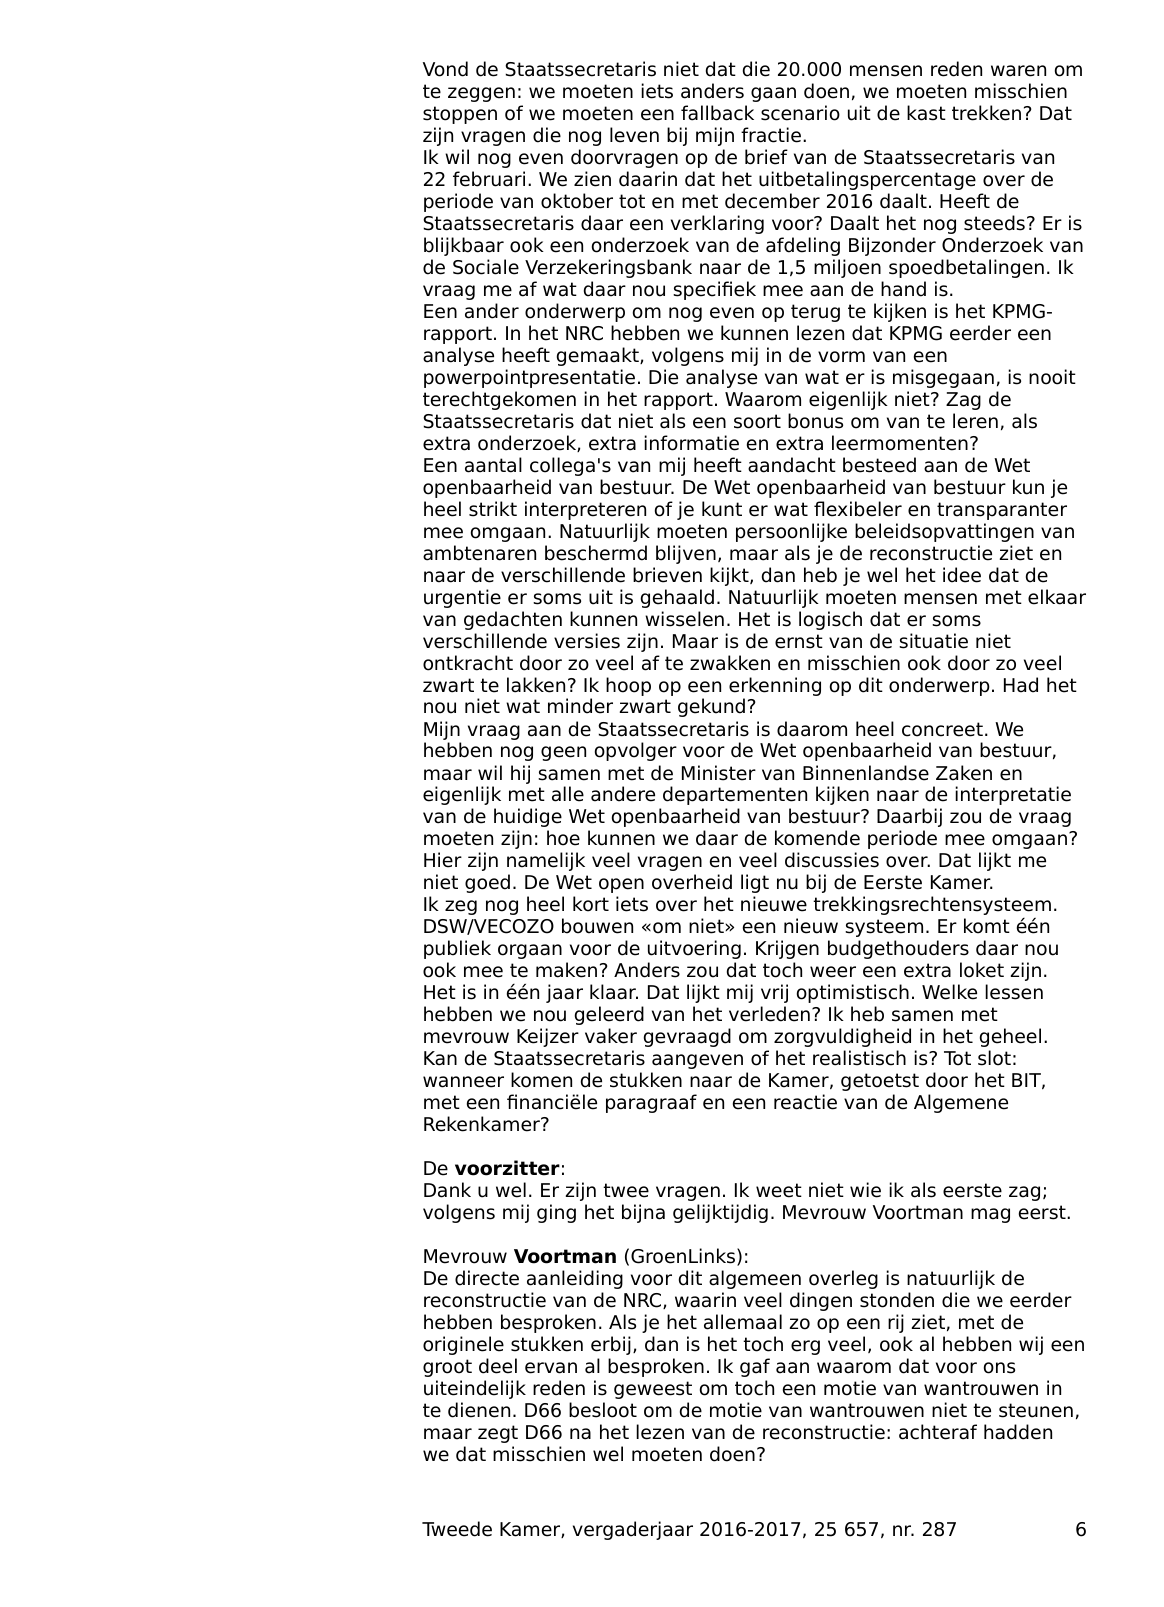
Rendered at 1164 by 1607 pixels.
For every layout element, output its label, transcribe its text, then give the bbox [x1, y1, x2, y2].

text Een ander onderwerp om nog even op terug te kijken is het KPMG-rapport. In het NRC hebben we kunnen lezen dat KPMG eerder een analyse heeft gemaakt, volgens mij in de vorm van een powerpointpresentatie. Die analyse van wat er is misgegaan, is nooit terechtgekomen in het rapport. Waarom eigenlijk niet? Zag de Staatssecretaris dat niet als een soort bonus om van te leren, als extra onderzoek, extra informatie en extra leermomenten? [422, 301, 1087, 455]
text De voorzitter: [422, 1158, 1087, 1180]
text Mijn vraag aan de Staatssecretaris is daarom heel concreet. We hebben nog geen opvolger voor de Wet openbaarheid van bestuur, maar wil hij samen met de Minister van Binnenlandse Zaken en eigenlijk met alle andere departementen kijken naar de interpretatie van de huidige Wet openbaarheid van bestuur? Daarbij zou de vraag moeten zijn: hoe kunnen we daar de komende periode mee omgaan? Hier zijn namelijk veel vragen en veel discussies over. Dat lijkt me niet goed. De Wet open overheid ligt nu bij de Eerste Kamer. [422, 718, 1087, 894]
text Ik zeg nog heel kort iets over het nieuwe trekkingsrechtensysteem. DSW/VECOZO bouwen «om niet» een nieuw systeem. Er komt één publiek orgaan voor de uitvoering. Krijgen budgethouders daar nou ook mee te maken? Anders zou dat toch weer een extra loket zijn. Het is in één jaar klaar. Dat lijkt mij vrij optimistisch. Welke lessen hebben we nou geleerd van het verleden? Ik heb samen met mevrouw Keijzer vaker gevraagd om zorgvuldigheid in het geheel. Kan de Staatssecretaris aangeven of het realistisch is? Tot slot: wanneer komen de stukken naar de Kamer, getoetst door het BIT, met een financiële paragraaf en een reactie van de Algemene Rekenkamer? [422, 894, 1087, 1136]
text Dank u wel. Er zijn twee vragen. Ik weet niet wie ik als eerste zag; volgens mij ging het bijna gelijktijdig. Mevrouw Voortman mag eerst. [422, 1180, 1087, 1224]
text Ik wil nog even doorvragen op de brief van de Staatssecretaris van 22 februari. We zien daarin dat het uitbetalingspercentage over de periode van oktober tot en met december 2016 daalt. Heeft de Staatssecretaris daar een verklaring voor? Daalt het nog steeds? Er is blijkbaar ook een onderzoek van de afdeling Bijzonder Onderzoek van de Sociale Verzekeringsbank naar de 1,5 miljoen spoedbetalingen. Ik vraag me af wat daar nou specifiek mee aan de hand is. [422, 147, 1087, 301]
text Een aantal collega's van mij heeft aandacht besteed aan de Wet openbaarheid van bestuur. De Wet openbaarheid van bestuur kun je heel strikt interpreteren of je kunt er wat flexibeler en transparanter mee omgaan. Natuurlijk moeten persoonlijke beleidsopvattingen van ambtenaren beschermd blijven, maar als je de reconstructie ziet en naar de verschillende brieven kijkt, dan heb je wel het idee dat de urgentie er soms uit is gehaald. Natuurlijk moeten mensen met elkaar van gedachten kunnen wisselen. Het is logisch dat er soms verschillende versies zijn. Maar is de ernst van de situatie niet ontkracht door zo veel af te zwakken en misschien ook door zo veel zwart te lakken? Ik hoop op een erkenning op dit onderwerp. Had het nou niet wat minder zwart gekund? [422, 455, 1087, 718]
text Vond de Staatssecretaris niet dat die 20.000 mensen reden waren om te zeggen: we moeten iets anders gaan doen, we moeten misschien stoppen of we moeten een fallback scenario uit de kast trekken? Dat zijn vragen die nog leven bij mijn fractie. [422, 59, 1087, 147]
text De directe aanleiding voor dit algemeen overleg is natuurlijk de reconstructie van de NRC, waarin veel dingen stonden die we eerder hebben besproken. Als je het allemaal zo op een rij ziet, met de originele stukken erbij, dan is het toch erg veel, ook al hebben wij een groot deel ervan al besproken. Ik gaf aan waarom dat voor ons uiteindelijk reden is geweest om toch een motie van wantrouwen in te dienen. D66 besloot om de motie van wantrouwen niet te steunen, maar zegt D66 na het lezen van de reconstructie: achteraf hadden we dat misschien wel moeten doen? [422, 1268, 1087, 1466]
text Mevrouw Voortman (GroenLinks): [422, 1246, 1087, 1268]
